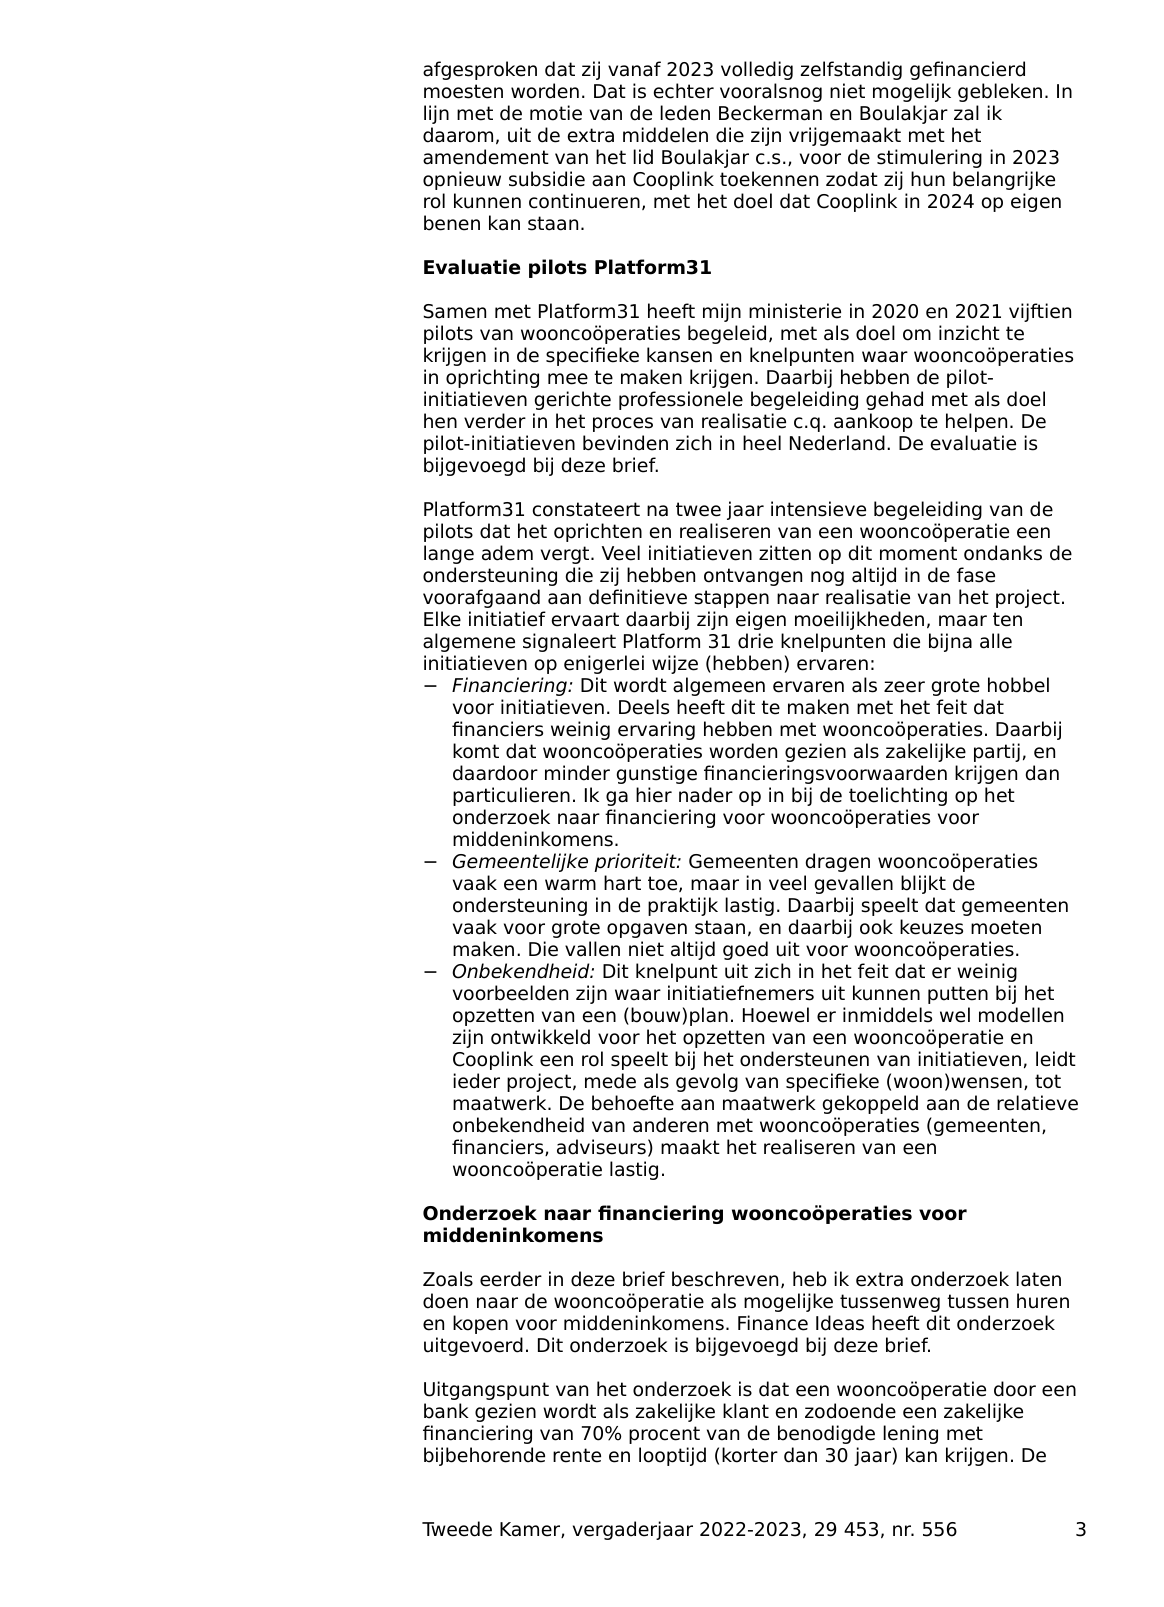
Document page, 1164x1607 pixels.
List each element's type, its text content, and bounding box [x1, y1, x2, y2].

text Platform31 constateert na twee jaar intensieve begeleiding van de pilots dat het oprichten en realiseren van een wooncoöperatie een lange adem vergt. Veel initiatieven zitten op dit moment ondanks de ondersteuning die zij hebben ontvangen nog altijd in de fase voorafgaand aan definitieve stappen naar realisatie van het project. Elke initiatief ervaart daarbij zijn eigen moeilijkheden, maar ten algemene signaleert Platform 31 drie knelpunten die bijna alle initiatieven op enigerlei wijze (hebben) ervaren: [422, 499, 1087, 675]
text Zoals eerder in deze brief beschreven, heb ik extra onderzoek laten doen naar de wooncoöperatie als mogelijke tussenweg tussen huren en kopen voor middeninkomens. Finance Ideas heeft dit onderzoek uitgevoerd. Dit onderzoek is bijgevoegd bij deze brief. [422, 1269, 1087, 1357]
text Uitgangspunt van het onderzoek is dat een wooncoöperatie door een bank gezien wordt als zakelijke klant en zodoende een zakelijke financiering van 70% procent van de benodigde lening met bijbehorende rente en looptijd (korter dan 30 jaar) kan krijgen. De [422, 1379, 1087, 1467]
subtitle Evaluatie pilots Platform31 [422, 257, 1087, 279]
text − Financiering: Dit wordt algemeen ervaren als zeer grote hobbel voor initiatieven. Deels heeft dit te maken met het feit dat financiers weinig ervaring hebben met wooncoöperaties. Daarbij komt dat wooncoöperaties worden gezien als zakelijke partij, en daardoor minder gunstige financieringsvoorwaarden krijgen dan particulieren. Ik ga hier nader op in bij de toelichting op het onderzoek naar financiering voor wooncoöperaties voor middeninkomens. [422, 675, 1087, 851]
text − Gemeentelijke prioriteit: Gemeenten dragen wooncoöperaties vaak een warm hart toe, maar in veel gevallen blijkt de ondersteuning in de praktijk lastig. Daarbij speelt dat gemeenten vaak voor grote opgaven staan, en daarbij ook keuzes moeten maken. Die vallen niet altijd goed uit voor wooncoöperaties. [422, 851, 1087, 961]
text − Onbekendheid: Dit knelpunt uit zich in het feit dat er weinig voorbeelden zijn waar initiatiefnemers uit kunnen putten bij het opzetten van een (bouw)plan. Hoewel er inmiddels wel modellen zijn ontwikkeld voor het opzetten van een wooncoöperatie en Cooplink een rol speelt bij het ondersteunen van initiatieven, leidt ieder project, mede als gevolg van specifieke (woon)wensen, tot maatwerk. De behoefte aan maatwerk gekoppeld aan de relatieve onbekendheid van anderen met wooncoöperaties (gemeenten, financiers, adviseurs) maakt het realiseren van een wooncoöperatie lastig. [422, 961, 1087, 1181]
text afgesproken dat zij vanaf 2023 volledig zelfstandig gefinancierd moesten worden. Dat is echter vooralsnog niet mogelijk gebleken. In lijn met de motie van de leden Beckerman en Boulakjar zal ik daarom, uit de extra middelen die zijn vrijgemaakt met het amendement van het lid Boulakjar c.s., voor de stimulering in 2023 opnieuw subsidie aan Cooplink toekennen zodat zij hun belangrijke rol kunnen continueren, met het doel dat Cooplink in 2024 op eigen benen kan staan. [422, 59, 1087, 235]
text Samen met Platform31 heeft mijn ministerie in 2020 en 2021 vijftien pilots van wooncoöperaties begeleid, met als doel om inzicht te krijgen in de specifieke kansen en knelpunten waar wooncoöperaties in oprichting mee te maken krijgen. Daarbij hebben de pilot-initiatieven gerichte professionele begeleiding gehad met als doel hen verder in het proces van realisatie c.q. aankoop te helpen. De pilot-initiatieven bevinden zich in heel Nederland. De evaluatie is bijgevoegd bij deze brief. [422, 301, 1087, 477]
subtitle Onderzoek naar financiering wooncoöperaties voor middeninkomens [422, 1203, 1087, 1247]
